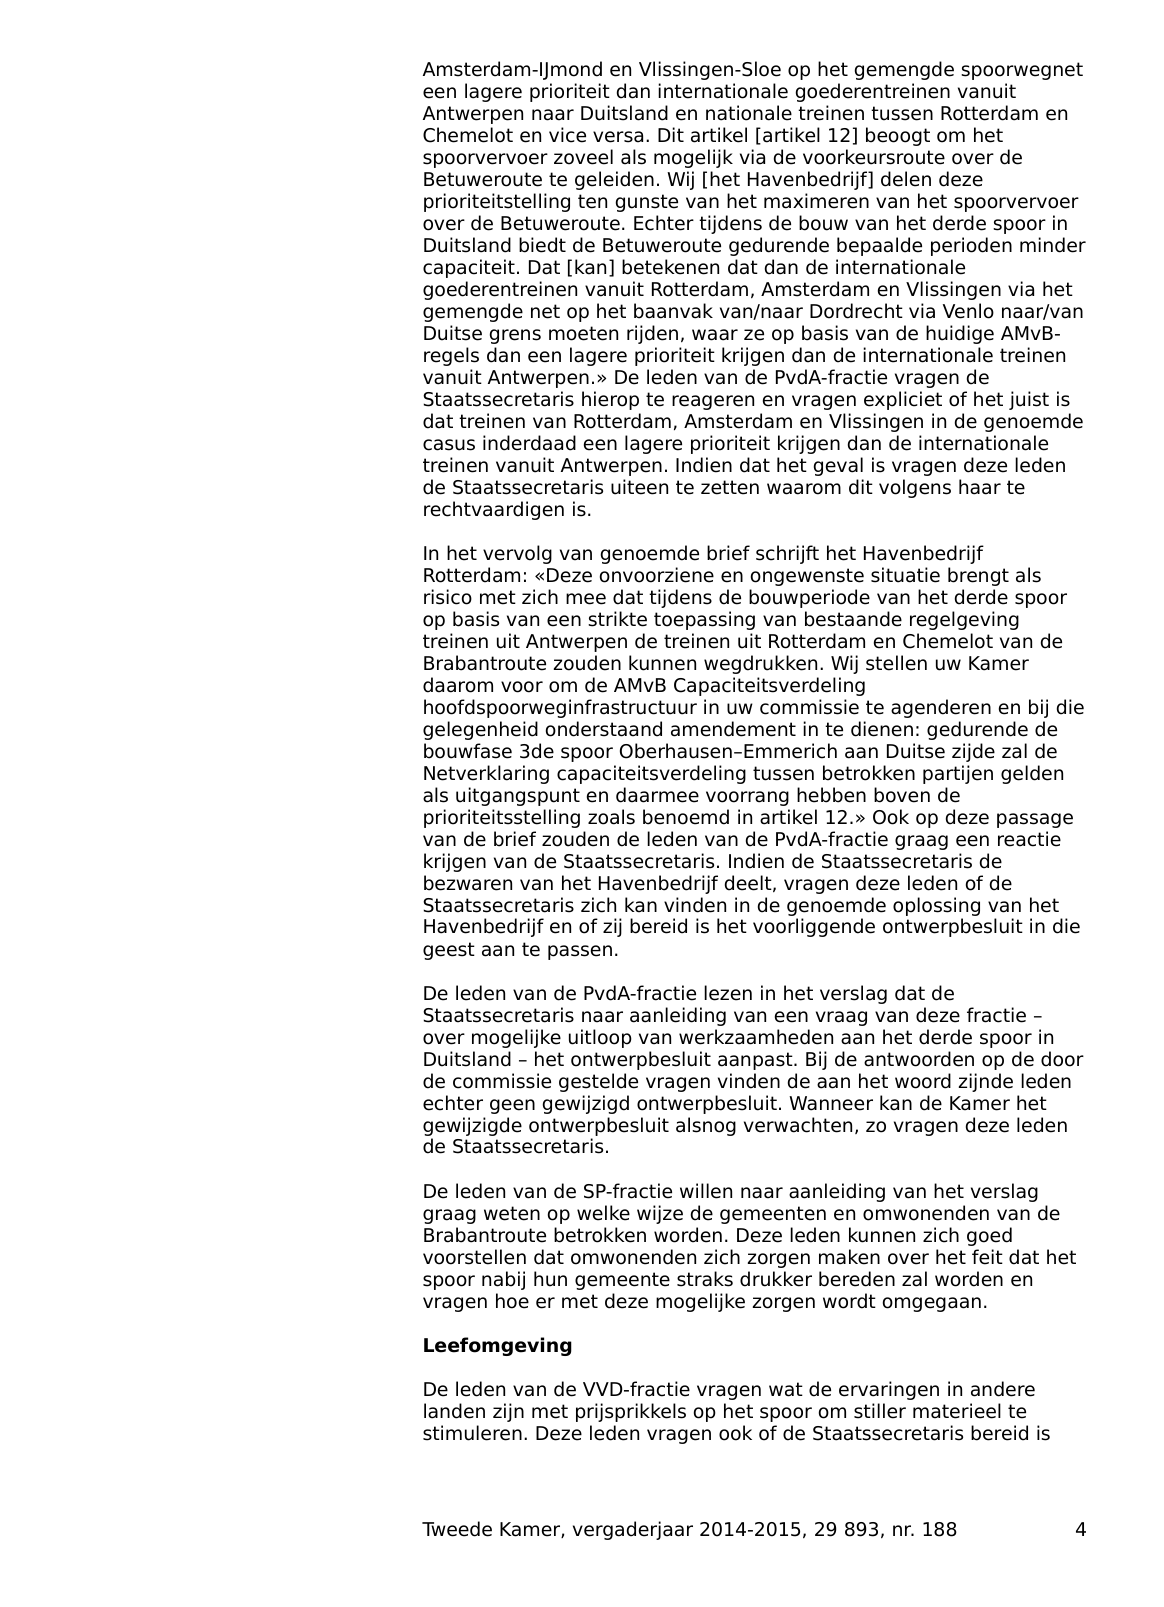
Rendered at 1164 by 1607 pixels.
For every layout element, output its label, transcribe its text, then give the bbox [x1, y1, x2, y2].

text De leden van de VVD-fractie vragen wat de ervaringen in andere landen zijn met prijsprikkels op het spoor om stiller materieel te stimuleren. Deze leden vragen ook of de Staatssecretaris bereid is [422, 1379, 1087, 1445]
text In het vervolg van genoemde brief schrijft het Havenbedrijf Rotterdam: «Deze onvoorziene en ongewenste situatie brengt als risico met zich mee dat tijdens de bouwperiode van het derde spoor op basis van een strikte toepassing van bestaande regelgeving treinen uit Antwerpen de treinen uit Rotterdam en Chemelot van de Brabantroute zouden kunnen wegdrukken. Wij stellen uw Kamer daarom voor om de AMvB Capaciteitsverdeling hoofdspoorweginfrastructuur in uw commissie te agenderen en bij die gelegenheid onderstaand amendement in te dienen: gedurende de bouwfase 3de spoor Oberhausen–Emmerich aan Duitse zijde zal de Netverklaring capaciteitsverdeling tussen betrokken partijen gelden als uitgangspunt en daarmee voorrang hebben boven de prioriteitsstelling zoals benoemd in artikel 12.» Ook op deze passage van de brief zouden de leden van de PvdA-fractie graag een reactie krijgen van de Staatssecretaris. Indien de Staatssecretaris de bezwaren van het Havenbedrijf deelt, vragen deze leden of de Staatssecretaris zich kan vinden in de genoemde oplossing van het Havenbedrijf en of zij bereid is het voorliggende ontwerpbesluit in die geest aan te passen. [422, 543, 1087, 960]
text Amsterdam-IJmond en Vlissingen-Sloe op het gemengde spoorwegnet een lagere prioriteit dan internationale goederentreinen vanuit Antwerpen naar Duitsland en nationale treinen tussen Rotterdam en Chemelot en vice versa. Dit artikel [artikel 12] beoogt om het spoorvervoer zoveel als mogelijk via de voorkeursroute over de Betuweroute te geleiden. Wij [het Havenbedrijf] delen deze prioriteitstelling ten gunste van het maximeren van het spoorvervoer over de Betuweroute. Echter tijdens de bouw van het derde spoor in Duitsland biedt de Betuweroute gedurende bepaalde perioden minder capaciteit. Dat [kan] betekenen dat dan de internationale goederentreinen vanuit Rotterdam, Amsterdam en Vlissingen via het gemengde net op het baanvak van/naar Dordrecht via Venlo naar/van Duitse grens moeten rijden, waar ze op basis van de huidige AMvB-regels dan een lagere prioriteit krijgen dan de internationale treinen vanuit Antwerpen.» De leden van de PvdA-fractie vragen de Staatssecretaris hierop te reageren en vragen expliciet of het juist is dat treinen van Rotterdam, Amsterdam en Vlissingen in de genoemde casus inderdaad een lagere prioriteit krijgen dan de internationale treinen vanuit Antwerpen. Indien dat het geval is vragen deze leden de Staatssecretaris uiteen te zetten waarom dit volgens haar te rechtvaardigen is. [422, 59, 1087, 521]
subtitle Leefomgeving [422, 1335, 1087, 1357]
text De leden van de SP-fractie willen naar aanleiding van het verslag graag weten op welke wijze de gemeenten en omwonenden van de Brabantroute betrokken worden. Deze leden kunnen zich goed voorstellen dat omwonenden zich zorgen maken over het feit dat het spoor nabij hun gemeente straks drukker bereden zal worden en vragen hoe er met deze mogelijke zorgen wordt omgegaan. [422, 1181, 1087, 1312]
text De leden van de PvdA-fractie lezen in het verslag dat de Staatssecretaris naar aanleiding van een vraag van deze fractie – over mogelijke uitloop van werkzaamheden aan het derde spoor in Duitsland – het ontwerpbesluit aanpast. Bij de antwoorden op de door de commissie gestelde vragen vinden de aan het woord zijnde leden echter geen gewijzigd ontwerpbesluit. Wanneer kan de Kamer het gewijzigde ontwerpbesluit alsnog verwachten, zo vragen deze leden de Staatssecretaris. [422, 983, 1087, 1158]
